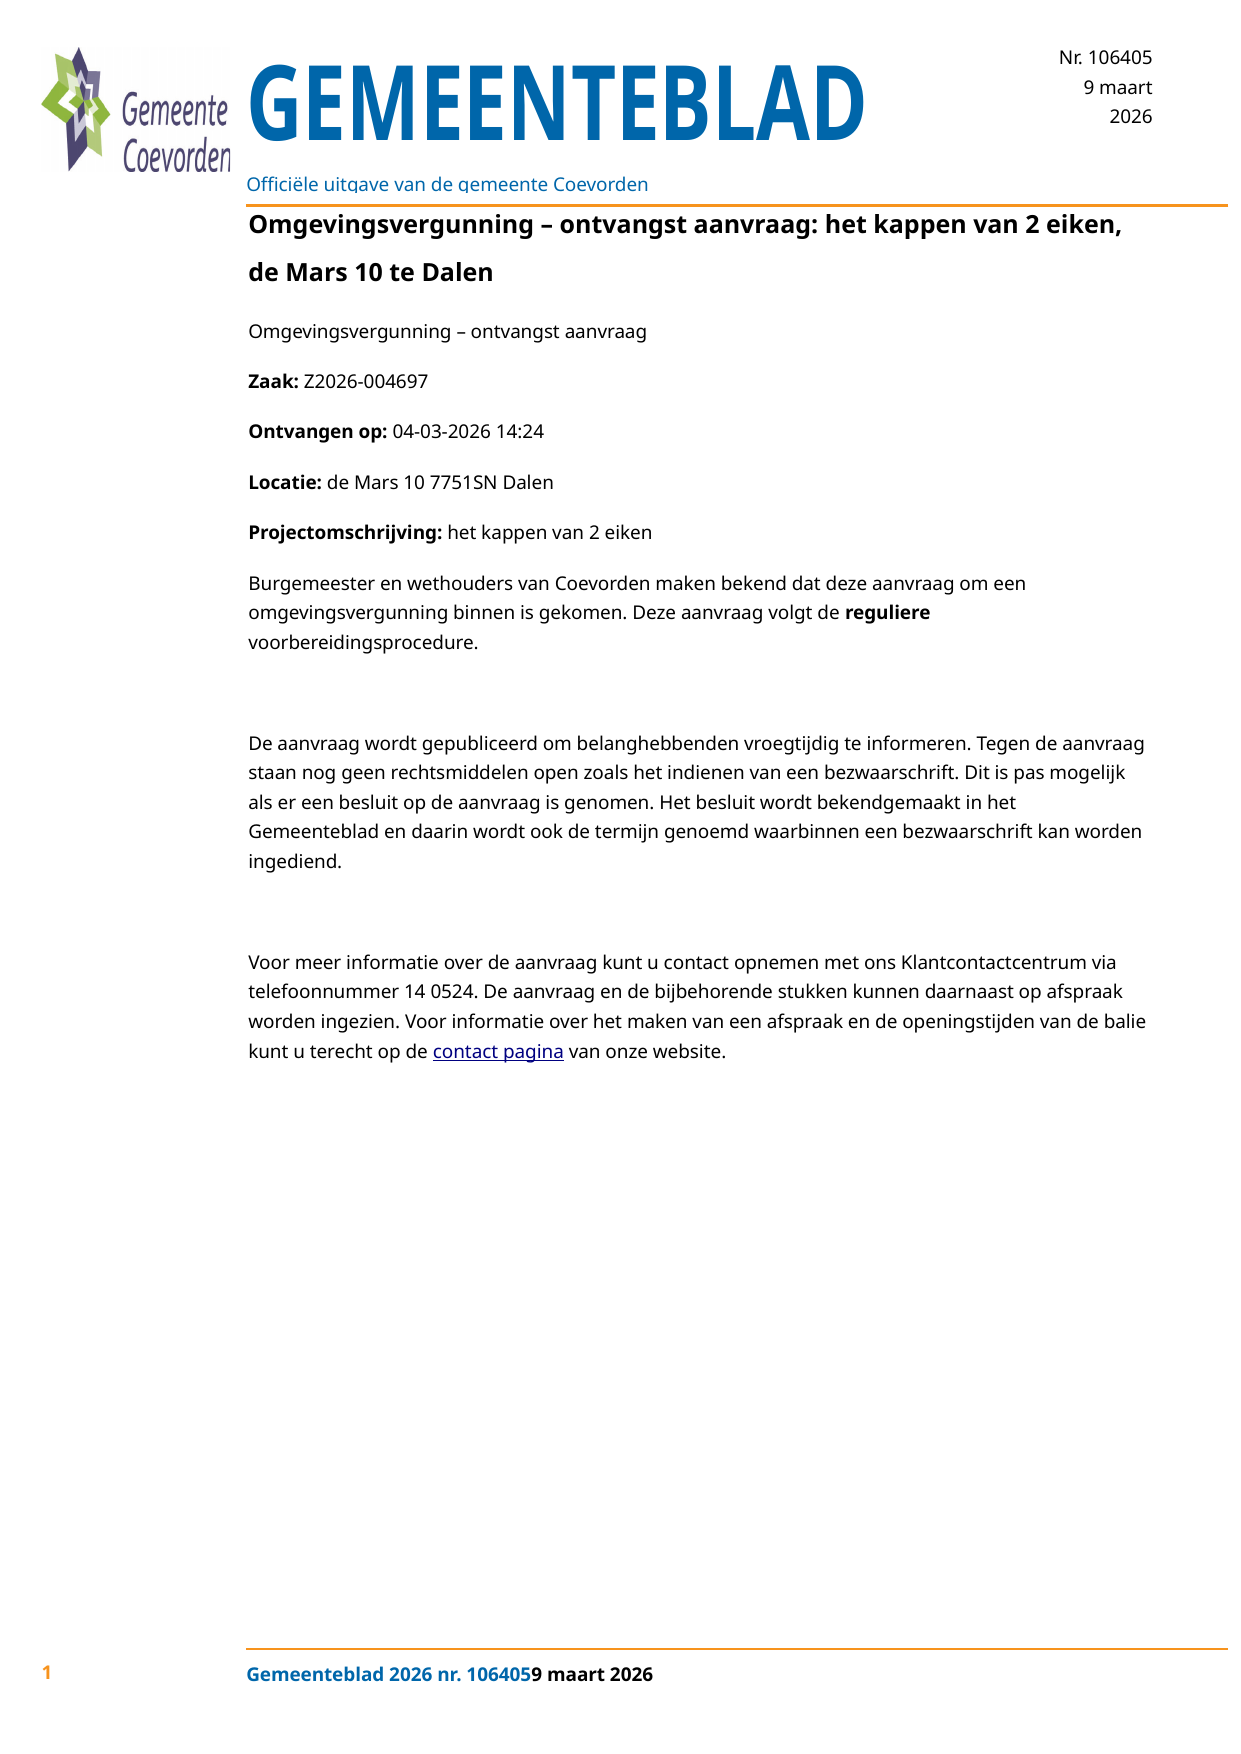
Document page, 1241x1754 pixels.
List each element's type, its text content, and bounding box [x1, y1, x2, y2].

text Ontvangen op: 04-03-2026 14:24 [248, 419, 1152, 444]
text Zaak: Z2026-004697 [248, 368, 1152, 394]
picture [41, 47, 231, 172]
text Voor meer informatie over de aanvraag kunt u contact opnemen met ons Klantcontactcentrum via telefoonnummer 14 0524. De aanvraag en de bijbehorende stukken kunnen daarnaast op afspraak worden ingezien. Voor informatie over het maken van een afspraak en de openingstijden van de balie kunt u terecht op de contact pagina van onze website. [248, 949, 1152, 1064]
text Omgevingsvergunning – ontvangst aanvraag [248, 318, 1152, 344]
text Burgemeester en wethouders van Coevorden maken bekend dat deze aanvraag om een omgevingsvergunning binnen is gekomen. Deze aanvraag volgt de reguliere voorbereidingsprocedure. [248, 570, 1152, 655]
text De aanvraag wordt gepubliceerd om belanghebbenden vroegtijdig te informeren. Tegen de aanvraag staan nog geen rechtsmiddelen open zoals het indienen van een bezwaarschrift. Dit is pas mogelijk als er een besluit op de aanvraag is genomen. Het besluit wordt bekendgemaakt in het Gemeenteblad en daarin wordt ook de termijn genoemd waarbinnen een bezwaarschrift kan worden ingediend. [248, 730, 1152, 874]
text Locatie: de Mars 10 7751SN Dalen [248, 469, 1152, 495]
text Projectomschrijving: het kappen van 2 eiken [248, 519, 1152, 545]
text Omgevingsvergunning – ontvangst aanvraag: het kappen van 2 eiken, de Mars 10 te Dalen [248, 207, 1152, 288]
